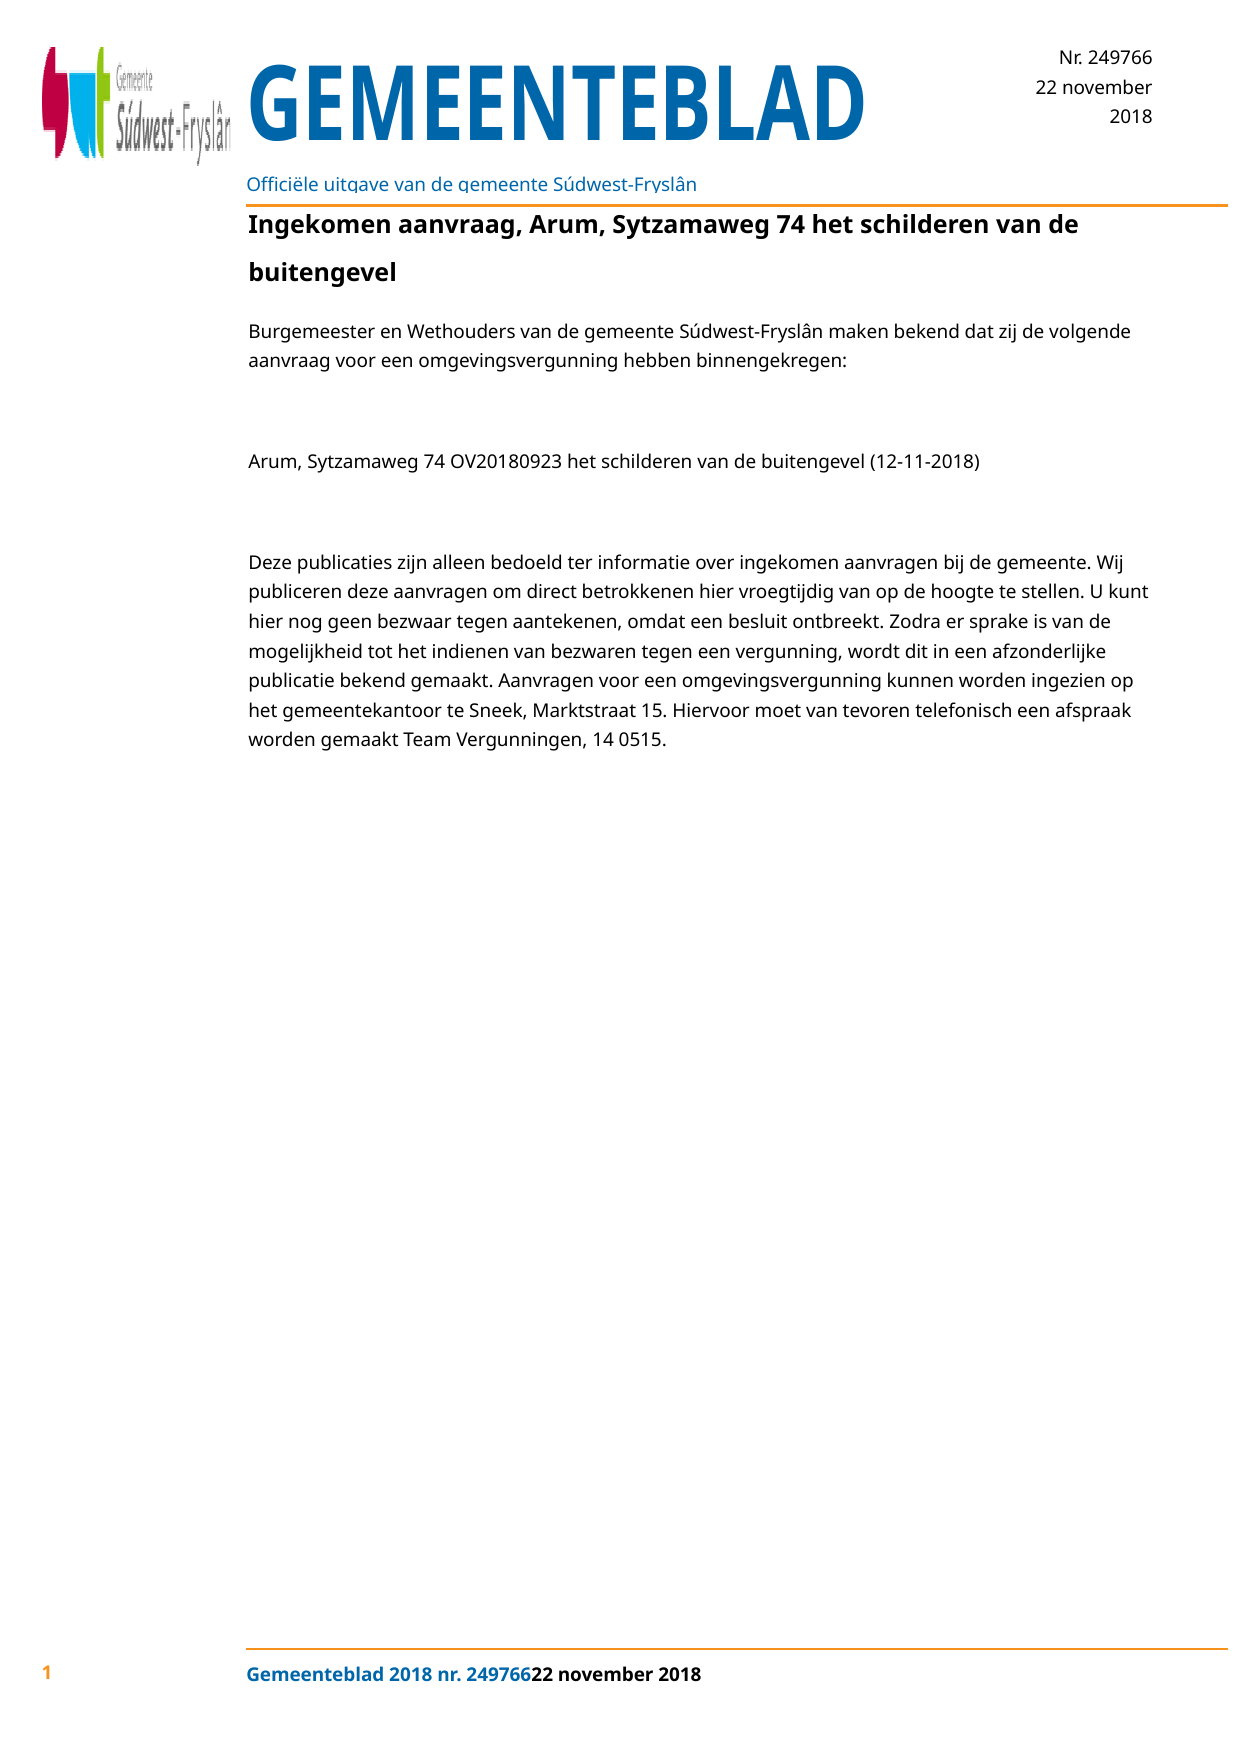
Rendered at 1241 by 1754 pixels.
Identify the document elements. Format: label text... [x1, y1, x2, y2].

text Arum, Sytzamaweg 74 OV20180923 het schilderen van de buitengevel (12-11-2018) [248, 448, 1152, 474]
picture [41, 47, 231, 172]
text Burgemeester en Wethouders van de gemeente Súdwest-Fryslân maken bekend dat zij de volgende aanvraag voor een omgevingsvergunning hebben binnengekregen: [248, 318, 1152, 373]
text Deze publicaties zijn alleen bedoeld ter informatie over ingekomen aanvragen bij de gemeente. Wij publiceren deze aanvragen om direct betrokkenen hier vroegtijdig van op de hoogte te stellen. U kunt hier nog geen bezwaar tegen aantekenen, omdat een besluit ontbreekt. Zodra er sprake is van de mogelijkheid tot het indienen van bezwaren tegen een vergunning, wordt dit in een afzonderlijke publicatie bekend gemaakt. Aanvragen voor een omgevingsvergunning kunnen worden ingezien op het gemeentekantoor te Sneek, Marktstraat 15. Hiervoor moet van tevoren telefonisch een afspraak worden gemaakt Team Vergunningen, 14 0515. [248, 549, 1152, 752]
text Ingekomen aanvraag, Arum, Sytzamaweg 74 het schilderen van de buitengevel [248, 207, 1152, 288]
